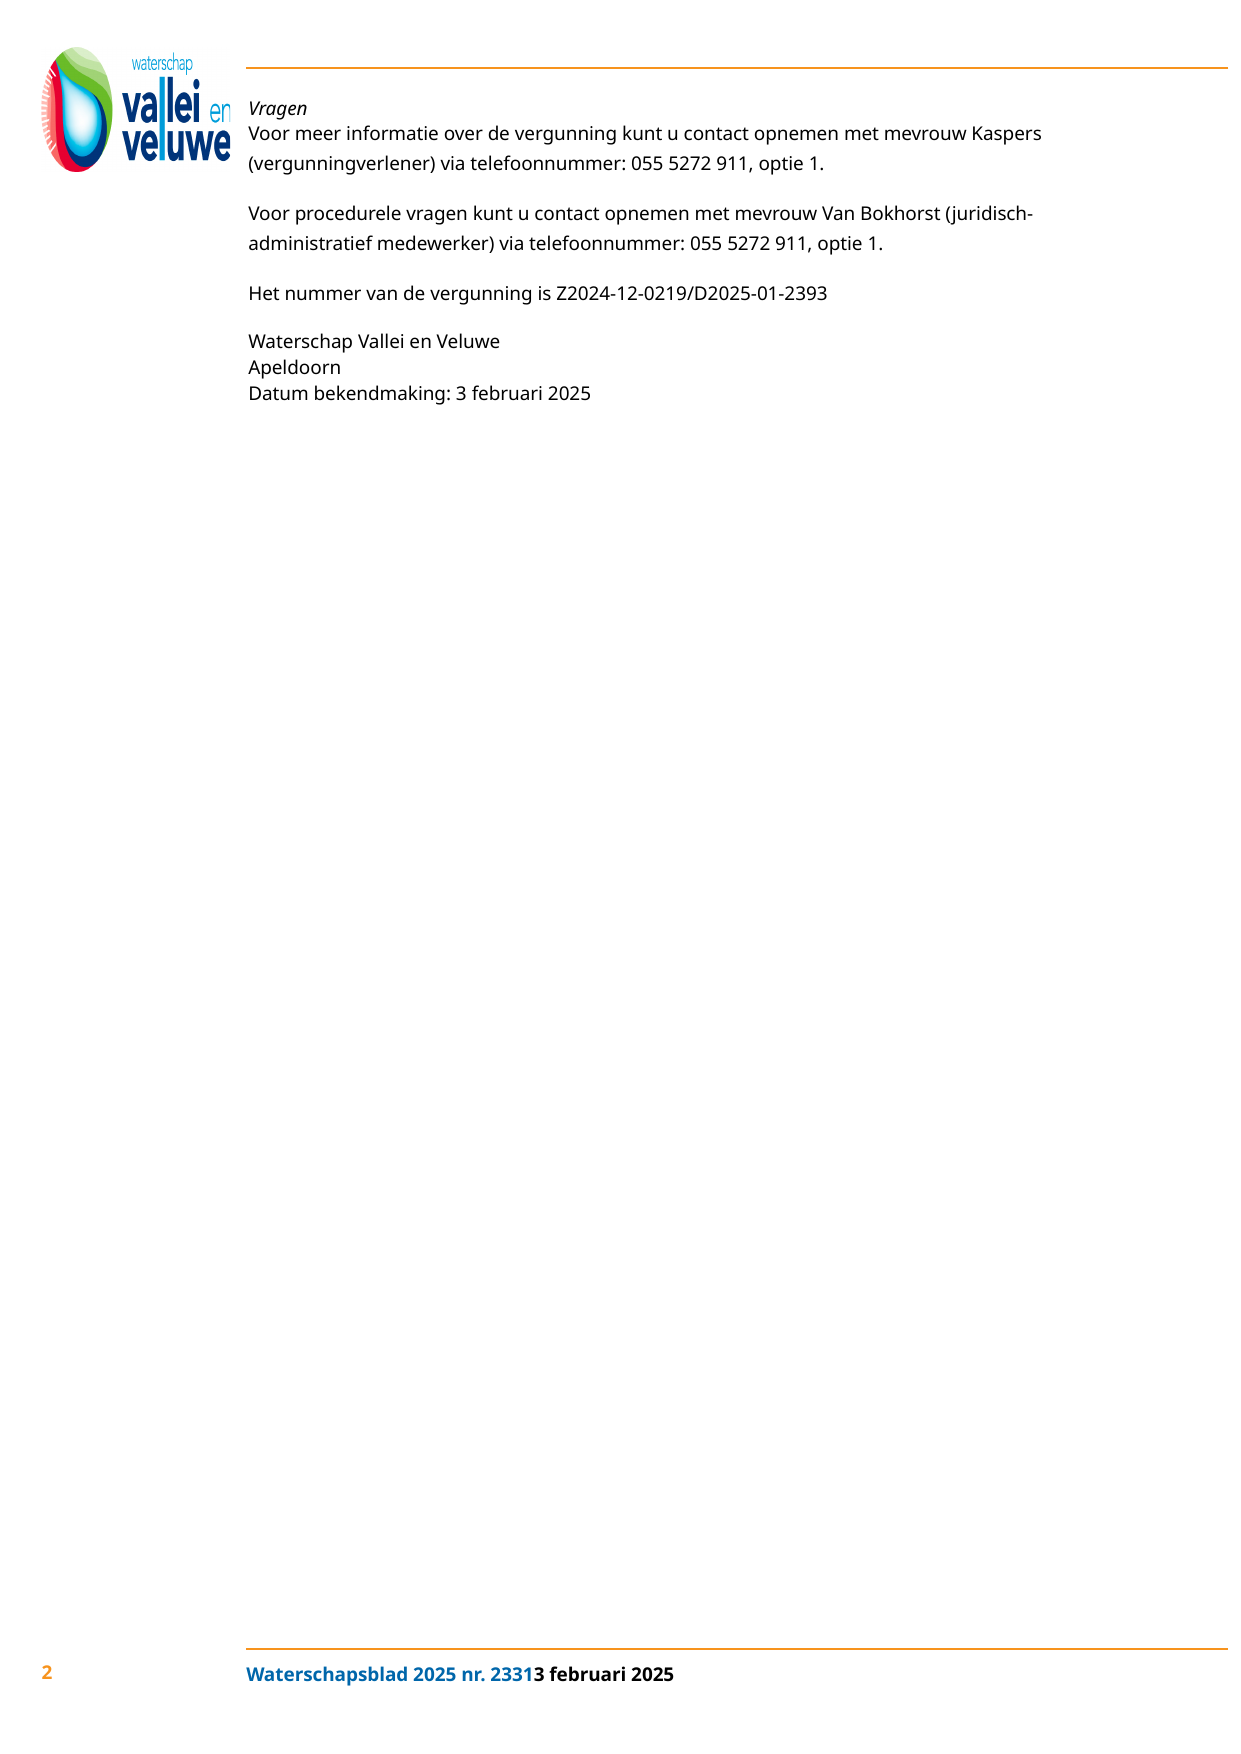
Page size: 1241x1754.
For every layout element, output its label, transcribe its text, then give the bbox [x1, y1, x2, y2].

text Waterschap Vallei en Veluwe [248, 328, 1152, 354]
text Datum bekendmaking: 3 februari 2025 [248, 380, 1152, 406]
picture [41, 47, 231, 172]
text Voor meer informatie over de vergunning kunt u contact opnemen met mevrouw Kaspers (vergunningverlener) via telefoonnummer: 055 5272 911, optie 1. [248, 121, 1152, 176]
text Apeldoorn [248, 354, 1152, 380]
text Vragen [248, 95, 1152, 121]
text Het nummer van de vergunning is Z2024-12-0219/D2025-01-2393 [248, 281, 1152, 306]
text Voor procedurele vragen kunt u contact opnemen met mevrouw Van Bokhorst (juridisch-administratief medewerker) via telefoonnummer: 055 5272 911, optie 1. [248, 201, 1152, 256]
